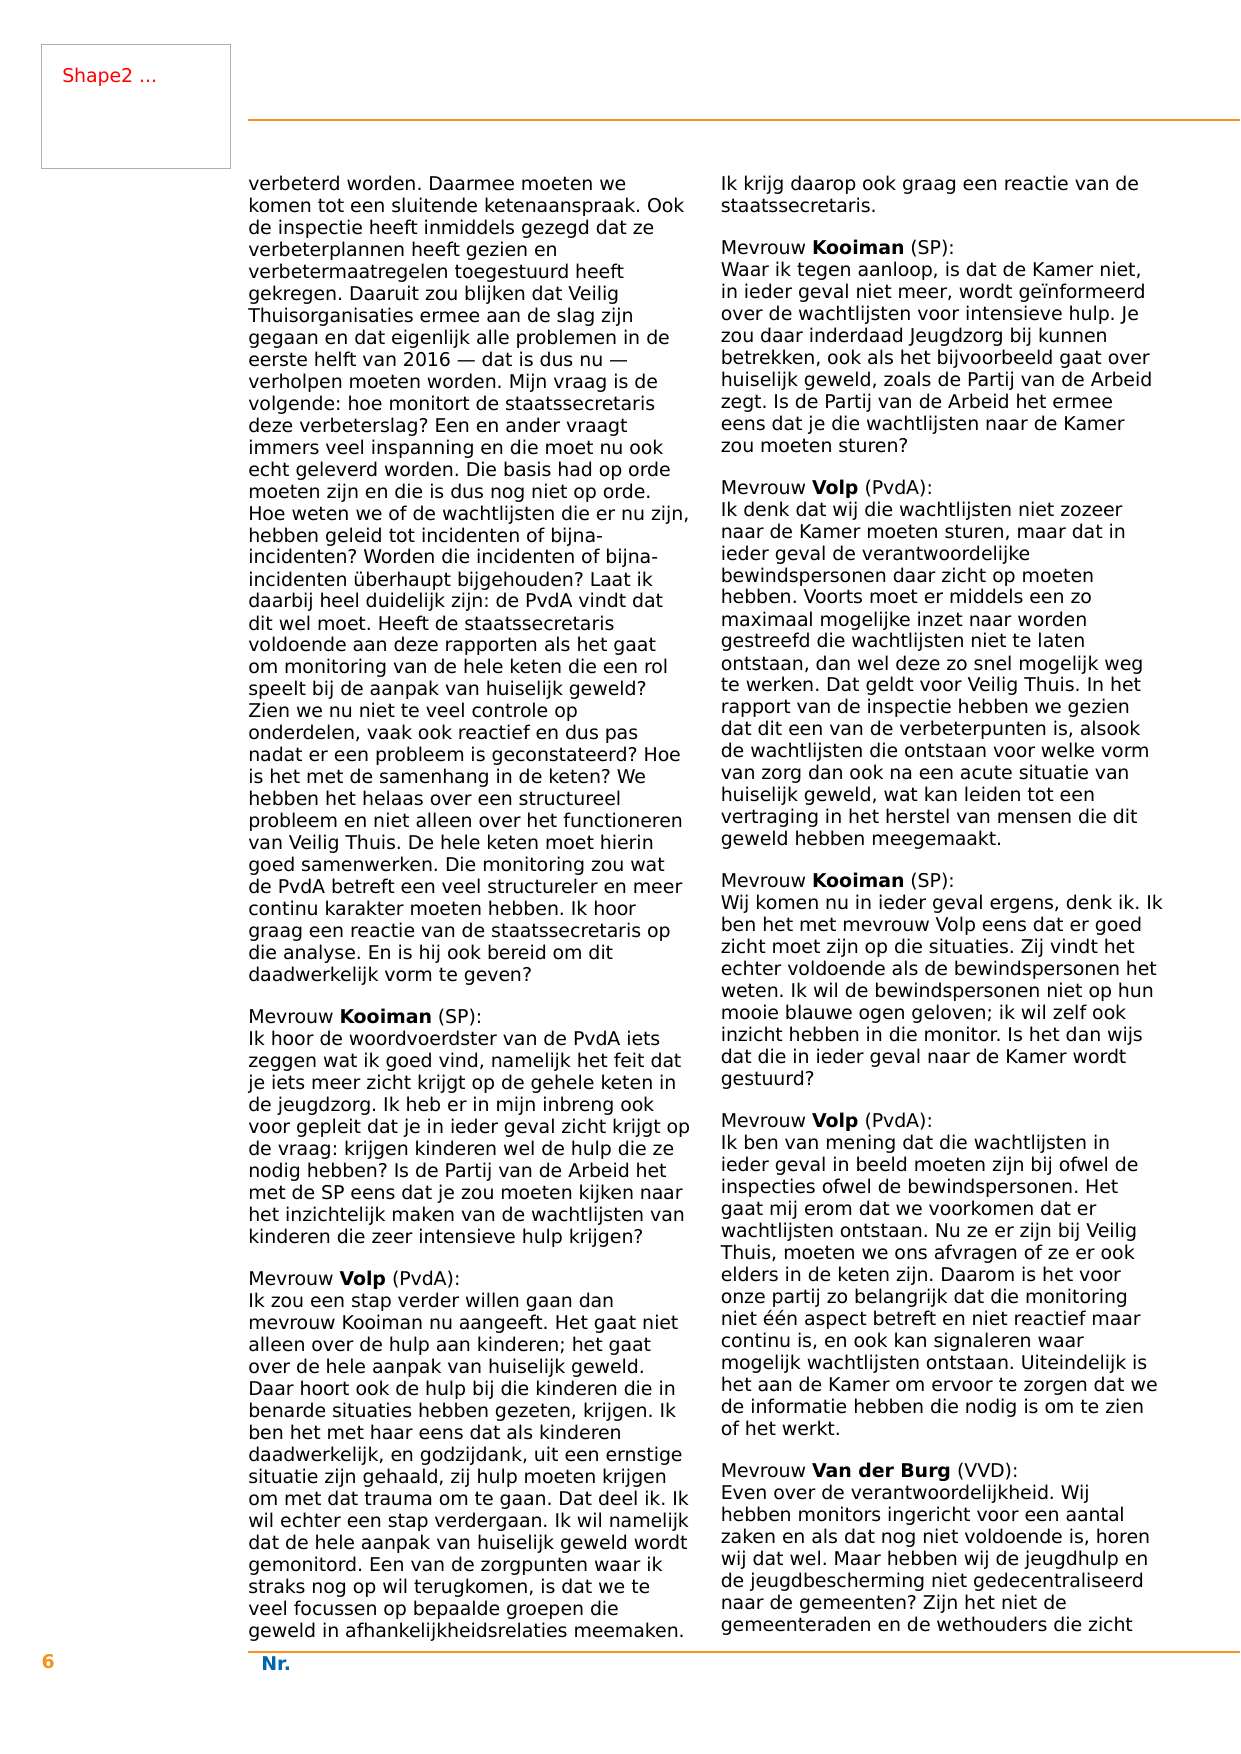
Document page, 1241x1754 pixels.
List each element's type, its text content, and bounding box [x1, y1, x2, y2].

text Ik ben van mening dat die wachtlijsten in ieder geval in beeld moeten zijn bij ofwel de inspecties ofwel de bewindspersonen. Het gaat mij erom dat we voorkomen dat er wachtlijsten ontstaan. Nu ze er zijn bij Veilig Thuis, moeten we ons afvragen of ze er ook elders in de keten zijn. Daarom is het voor onze partij zo belangrijk dat die monitoring niet één aspect betreft en niet reactief maar continu is, en ook kan signaleren waar mogelijk wachtlijsten ontstaan. Uiteindelijk is het aan de Kamer om ervoor te zorgen dat we de informatie hebben die nodig is om te zien of het werkt. [721, 1132, 1163, 1440]
text Wij komen nu in ieder geval ergens, denk ik. Ik ben het met mevrouw Volp eens dat er goed zicht moet zijn op die situaties. Zij vindt het echter voldoende als de bewindspersonen het weten. Ik wil de bewindspersonen niet op hun mooie blauwe ogen geloven; ik wil zelf ook inzicht hebben in die monitor. Is het dan wijs dat die in ieder geval naar de Kamer wordt gestuurd? [721, 892, 1163, 1090]
text Ik krijg daarop ook graag een reactie van de staatssecretaris. [721, 173, 1163, 217]
text Ik denk dat wij die wachtlijsten niet zozeer naar de Kamer moeten sturen, maar dat in ieder geval de verantwoordelijke bewindspersonen daar zicht op moeten hebben. Voorts moet er middels een zo maximaal mogelijke inzet naar worden gestreefd die wachtlijsten niet te laten ontstaan, dan wel deze zo snel mogelijk weg te werken. Dat geldt voor Veilig Thuis. In het rapport van de inspectie hebben we gezien dat dit een van de verbeterpunten is, alsook de wachtlijsten die ontstaan voor welke vorm van zorg dan ook na een acute situatie van huiselijk geweld, wat kan leiden tot een vertraging in het herstel van mensen die dit geweld hebben meegemaakt. [721, 498, 1163, 850]
text Waar ik tegen aanloop, is dat de Kamer niet, in ieder geval niet meer, wordt geïnformeerd over de wachtlijsten voor intensieve hulp. Je zou daar inderdaad Jeugdzorg bij kunnen betrekken, ook als het bijvoorbeeld gaat over huiselijk geweld, zoals de Partij van de Arbeid zegt. Is de Partij van de Arbeid het ermee eens dat je die wachtlijsten naar de Kamer zou moeten sturen? [721, 259, 1163, 457]
text Mevrouw Volp (PvdA): [721, 477, 1163, 498]
text Mevrouw Kooiman (SP): [721, 237, 1163, 259]
text Mevrouw Van der Burg (VVD): [721, 1460, 1163, 1482]
text Even over de verantwoordelijkheid. Wij hebben monitors ingericht voor een aantal zaken en als dat nog niet voldoende is, horen wij dat wel. Maar hebben wij de jeugdhulp en de jeugdbescherming niet gedecentraliseerd naar de gemeenten? Zijn het niet de gemeenteraden en de wethouders die zicht [721, 1482, 1163, 1636]
text Ik hoor de woordvoerdster van de PvdA iets zeggen wat ik goed vind, namelijk het feit dat je iets meer zicht krijgt op de gehele keten in de jeugdzorg. Ik heb er in mijn inbreng ook voor gepleit dat je in ieder geval zicht krijgt op de vraag: krijgen kinderen wel de hulp die ze nodig hebben? Is de Partij van de Arbeid het met de SP eens dat je zou moeten kijken naar het inzichtelijk maken van de wachtlijsten van kinderen die zeer intensieve hulp krijgen? [248, 1028, 691, 1248]
text Mevrouw Kooiman (SP): [721, 870, 1163, 892]
text Mevrouw Volp (PvdA): [721, 1110, 1163, 1132]
text verbeterd worden. Daarmee moeten we komen tot een sluitende ketenaanspraak. Ook de inspectie heeft inmiddels gezegd dat ze verbeterplannen heeft gezien en verbetermaatregelen toegestuurd heeft gekregen. Daaruit zou blijken dat Veilig Thuisorganisaties ermee aan de slag zijn gegaan en dat eigenlijk alle problemen in de eerste helft van 2016 — dat is dus nu — verholpen moeten worden. Mijn vraag is de volgende: hoe monitort de staatssecretaris deze verbeterslag? Een en ander vraagt immers veel inspanning en die moet nu ook echt geleverd worden. Die basis had op orde moeten zijn en die is dus nog niet op orde. Hoe weten we of de wachtlijsten die er nu zijn, hebben geleid tot incidenten of bijna-incidenten? Worden die incidenten of bijna-incidenten überhaupt bijgehouden? Laat ik daarbij heel duidelijk zijn: de PvdA vindt dat dit wel moet. Heeft de staatssecretaris voldoende aan deze rapporten als het gaat om monitoring van de hele keten die een rol speelt bij de aanpak van huiselijk geweld? Zien we nu niet te veel controle op onderdelen, vaak ook reactief en dus pas nadat er een probleem is geconstateerd? Hoe is het met de samenhang in de keten? We hebben het helaas over een structureel probleem en niet alleen over het functioneren van Veilig Thuis. De hele keten moet hierin goed samenwerken. Die monitoring zou wat de PvdA betreft een veel structureler en meer continu karakter moeten hebben. Ik hoor graag een reactie van de staatssecretaris op die analyse. En is hij ook bereid om dit daadwerkelijk vorm te geven? [248, 173, 691, 986]
text Mevrouw Kooiman (SP): [248, 1006, 691, 1028]
text Mevrouw Volp (PvdA): [248, 1268, 691, 1290]
text Ik zou een stap verder willen gaan dan mevrouw Kooiman nu aangeeft. Het gaat niet alleen over de hulp aan kinderen; het gaat over de hele aanpak van huiselijk geweld. Daar hoort ook de hulp bij die kinderen die in benarde situaties hebben gezeten, krijgen. Ik ben het met haar eens dat als kinderen daadwerkelijk, en godzijdank, uit een ernstige situatie zijn gehaald, zij hulp moeten krijgen om met dat trauma om te gaan. Dat deel ik. Ik wil echter een stap verdergaan. Ik wil namelijk dat de hele aanpak van huiselijk geweld wordt gemonitord. Een van de zorgpunten waar ik straks nog op wil terugkomen, is dat we te veel focussen op bepaalde groepen die geweld in afhankelijkheidsrelaties meemaken. [248, 1290, 691, 1641]
